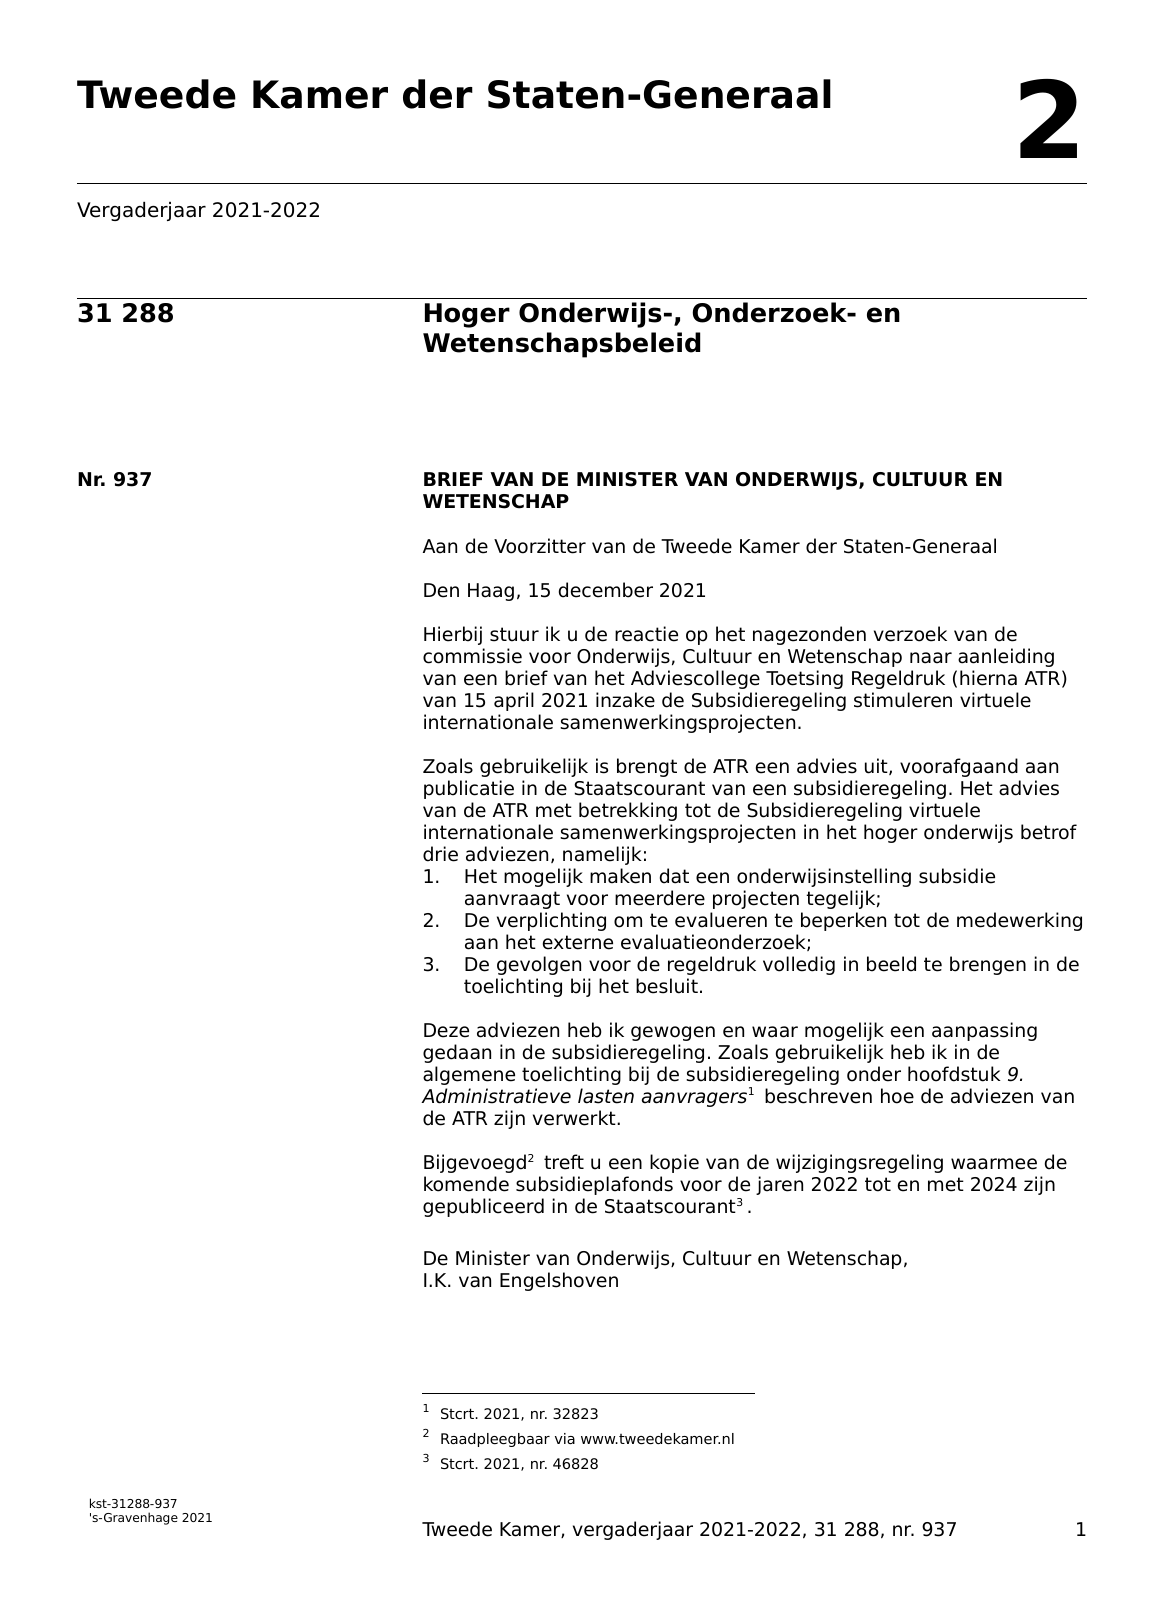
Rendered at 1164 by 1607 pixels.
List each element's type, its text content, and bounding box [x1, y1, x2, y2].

text Raadpleegbaar via www.tweedekamer.nl [422, 1427, 1087, 1449]
text kst-31288-937 [88, 1497, 323, 1511]
subtitle Nr. 937 BRIEF VAN DE MINISTER VAN ONDERWIJS, CULTUUR EN WETENSCHAP [77, 469, 1087, 513]
text Bijgevoegd treft u een kopie van de wijzigingsregeling waarmee de komende subsidieplafonds voor de jaren 2022 tot en met 2024 zijn gepubliceerd in de Staatscourant. [422, 1152, 1087, 1218]
table_header 2 [886, 59, 1087, 183]
text Deze adviezen heb ik gewogen en waar mogelijk een aanpassing gedaan in de subsidieregeling. Zoals gebruikelijk heb ik in de algemene toelichting bij de subsidieregeling onder hoofdstuk 9. Administratieve lasten aanvragers beschreven hoe de adviezen van de ATR zijn verwerkt. [422, 1020, 1087, 1130]
text De Minister van Onderwijs, Cultuur en Wetenschap, I.K. van Engelshoven [422, 1248, 1087, 1292]
text Hierbij stuur ik u de reactie op het nagezonden verzoek van de commissie voor Onderwijs, Cultuur en Wetenschap naar aanleiding van een brief van het Adviescollege Toetsing Regeldruk (hierna ATR) van 15 april 2021 inzake de Subsidieregeling stimuleren virtuele internationale samenwerkingsprojecten. [422, 624, 1087, 734]
text Zoals gebruikelijk is brengt de ATR een advies uit, voorafgaand aan publicatie in de Staatscourant van een subsidieregeling. Het advies van de ATR met betrekking tot de Subsidieregeling virtuele internationale samenwerkingsprojecten in het hoger onderwijs betrof drie adviezen, namelijk: [422, 756, 1087, 866]
text 1. Het mogelijk maken dat een onderwijsinstelling subsidie aanvraagt voor meerdere projecten tegelijk; [422, 866, 1087, 910]
text Stcrt. 2021, nr. 46828 [422, 1452, 1087, 1474]
text Stcrt. 2021, nr. 32823 [422, 1402, 1087, 1424]
text 2. De verplichting om te evalueren te beperken tot de medewerking aan het externe evaluatieonderzoek; [422, 910, 1087, 954]
text 3. De gevolgen voor de regeldruk volledig in beeld te brengen in de toelichting bij het besluit. [422, 954, 1087, 998]
text 's-Gravenhage 2021 [88, 1511, 323, 1525]
table_header Tweede Kamer der Staten-Generaal [77, 59, 886, 183]
text Den Haag, 15 december 2021 [422, 580, 1087, 602]
text Aan de Voorzitter van de Tweede Kamer der Staten-Generaal [422, 536, 1087, 557]
subtitle 31 288 Hoger Onderwijs-, Onderzoek- en Wetenschapsbeleid [77, 299, 1087, 358]
table_cell Vergaderjaar 2021-2022 [77, 184, 1087, 298]
